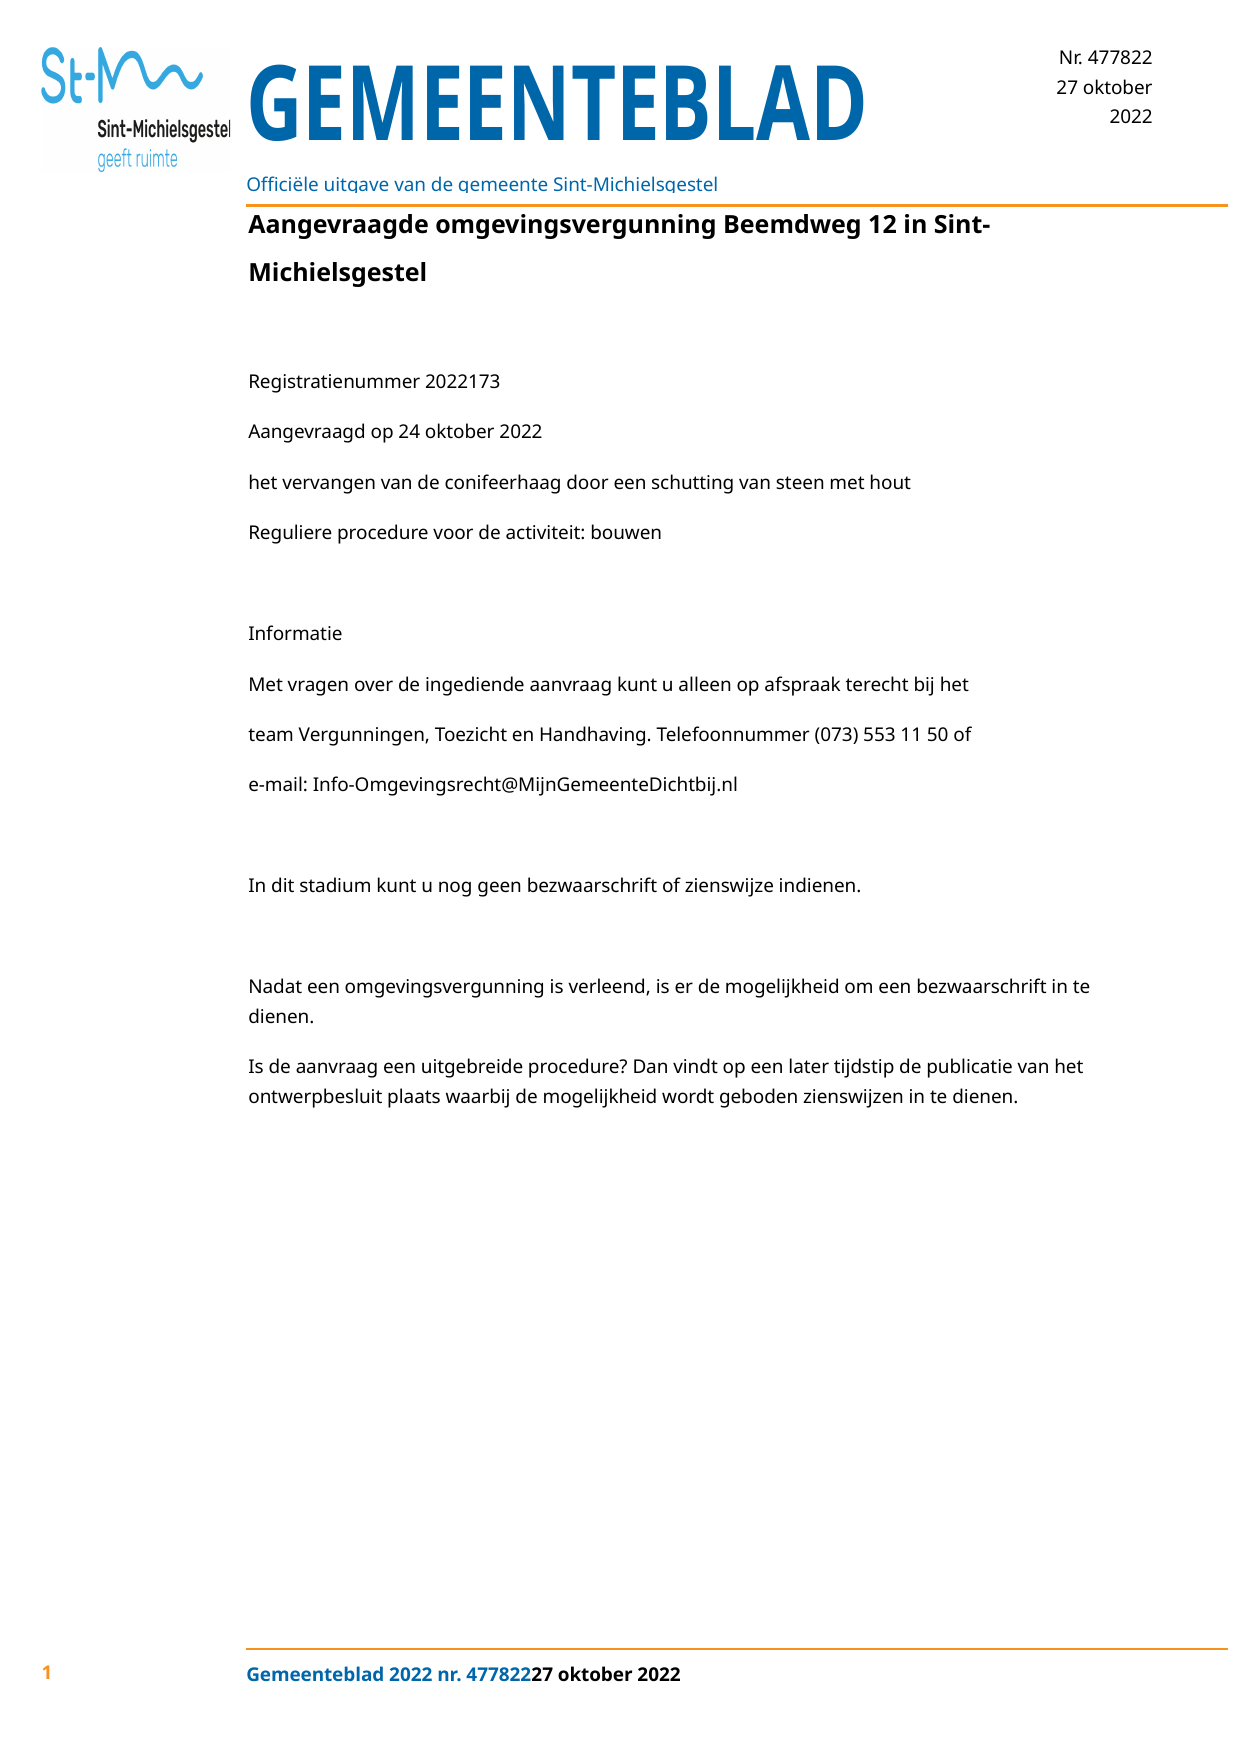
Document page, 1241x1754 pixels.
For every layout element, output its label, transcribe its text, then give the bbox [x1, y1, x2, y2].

text Reguliere procedure voor de activiteit: bouwen [248, 519, 1152, 545]
text e-mail: Info-Omgevingsrecht@MijnGemeenteDichtbij.nl [248, 772, 1152, 797]
text Met vragen over de ingediende aanvraag kunt u alleen op afspraak terecht bij het [248, 671, 1152, 697]
text Registratienummer 2022173 [248, 368, 1152, 394]
text het vervangen van de conifeerhaag door een schutting van steen met hout [248, 469, 1152, 495]
text Informatie [248, 620, 1152, 646]
text Aangevraagd op 24 oktober 2022 [248, 419, 1152, 444]
text Aangevraagde omgevingsvergunning Beemdweg 12 in Sint-Michielsgestel [248, 207, 1152, 288]
text Nadat een omgevingsvergunning is verleend, is er de mogelijkheid om een bezwaarschrift in te dienen. [248, 973, 1152, 1029]
picture [41, 47, 231, 172]
text In dit stadium kunt u nog geen bezwaarschrift of zienswijze indienen. [248, 872, 1152, 898]
text team Vergunningen, Toezicht en Handhaving. Telefoonnummer (073) 553 11 50 of [248, 721, 1152, 747]
text Is de aanvraag een uitgebreide procedure? Dan vindt op een later tijdstip de publicatie van het ontwerpbesluit plaats waarbij de mogelijkheid wordt geboden zienswijzen in te dienen. [248, 1053, 1152, 1109]
